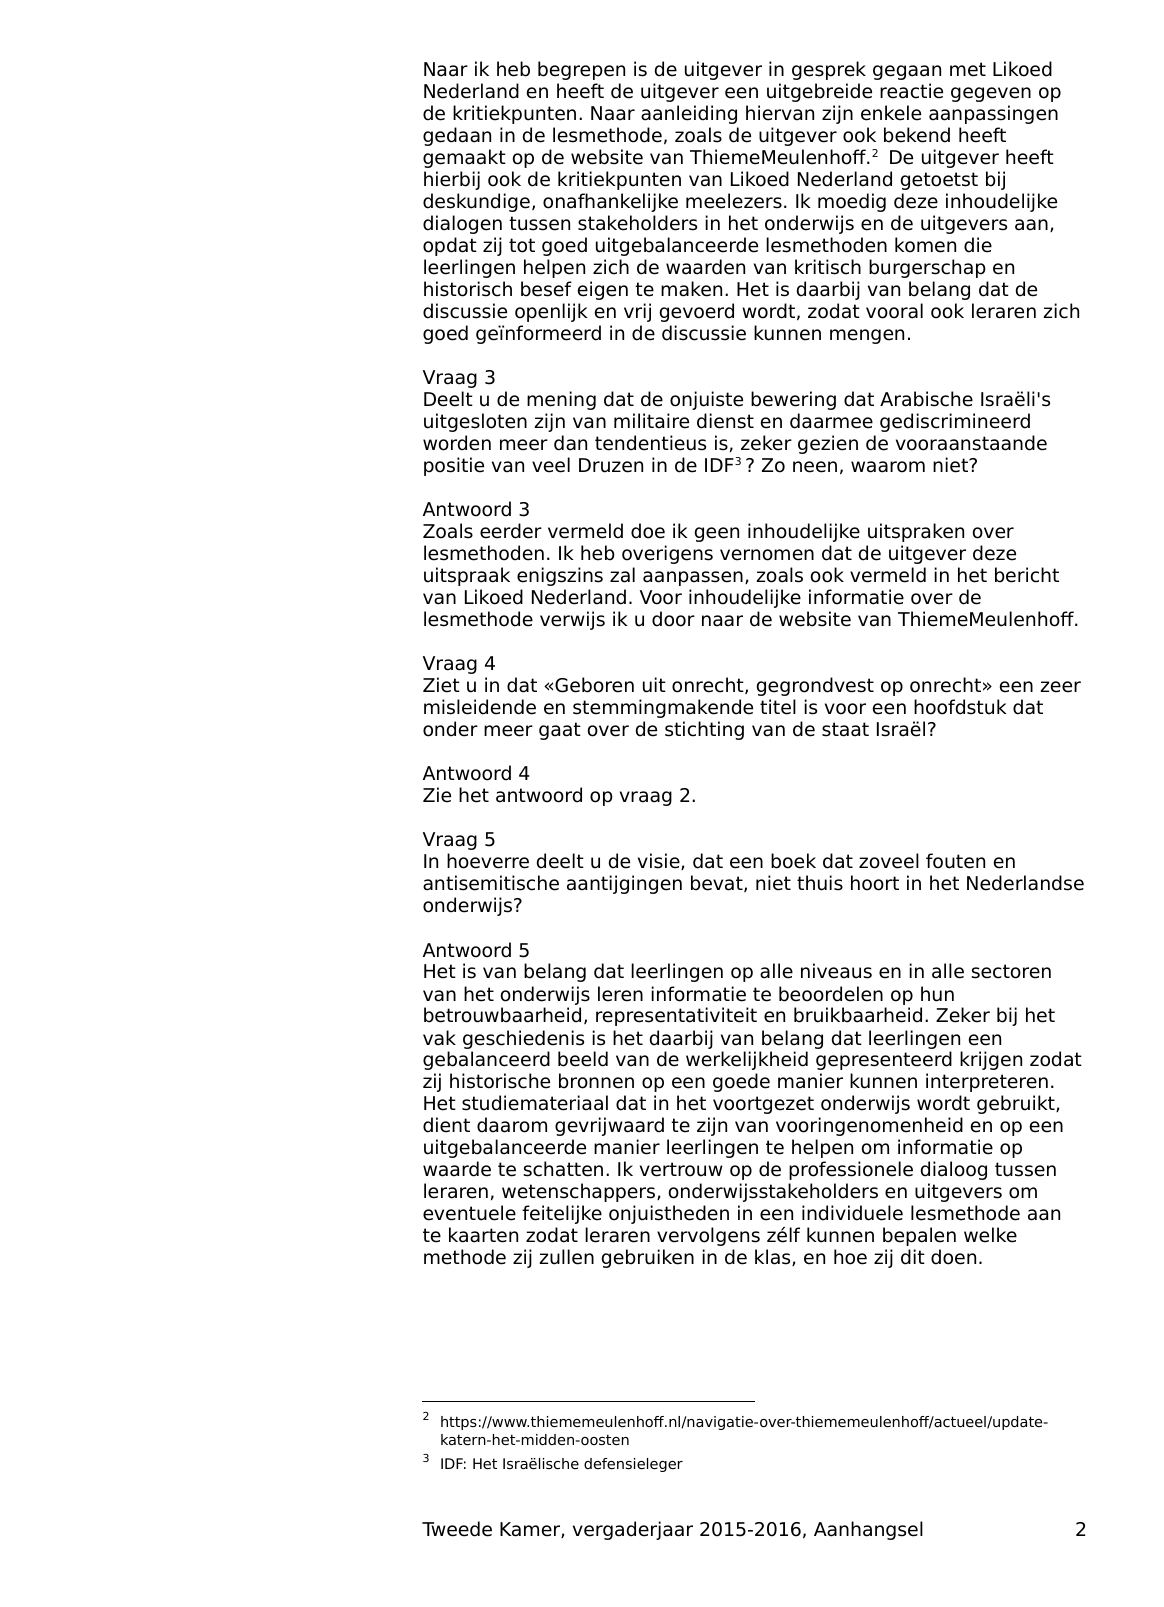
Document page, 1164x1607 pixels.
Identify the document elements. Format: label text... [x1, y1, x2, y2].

text Zoals eerder vermeld doe ik geen inhoudelijke uitspraken over lesmethoden. Ik heb overigens vernomen dat de uitgever deze uitspraak enigszins zal aanpassen, zoals ook vermeld in het bericht van Likoed Nederland. Voor inhoudelijke informatie over de lesmethode verwijs ik u door naar de website van ThiemeMeulenhoff. [422, 521, 1087, 631]
text Antwoord 4 [422, 763, 1087, 785]
text Vraag 4 [422, 653, 1087, 675]
text Het studiemateriaal dat in het voortgezet onderwijs wordt gebruikt, dient daarom gevrijwaard te zijn van vooringenomenheid en op een uitgebalanceerde manier leerlingen te helpen om informatie op waarde te schatten. Ik vertrouw op de professionele dialoog tussen leraren, wetenschappers, onderwijsstakeholders en uitgevers om eventuele feitelijke onjuistheden in een individuele lesmethode aan te kaarten zodat leraren vervolgens zélf kunnen bepalen welke methode zij zullen gebruiken in de klas, en hoe zij dit doen. [422, 1093, 1087, 1269]
text Zie het antwoord op vraag 2. [422, 785, 1087, 807]
text IDF: Het Israëlische defensieleger [422, 1452, 1087, 1474]
text Antwoord 3 [422, 499, 1087, 521]
text Ziet u in dat «Geboren uit onrecht, gegrondvest op onrecht» een zeer misleidende en stemmingmakende titel is voor een hoofdstuk dat onder meer gaat over de stichting van de staat Israël? [422, 675, 1087, 741]
text Naar ik heb begrepen is de uitgever in gesprek gegaan met Likoed Nederland en heeft de uitgever een uitgebreide reactie gegeven op de kritiekpunten. Naar aanleiding hiervan zijn enkele aanpassingen gedaan in de lesmethode, zoals de uitgever ook bekend heeft gemaakt op de website van ThiemeMeulenhoff. De uitgever heeft hierbij ook de kritiekpunten van Likoed Nederland getoetst bij deskundige, onafhankelijke meelezers. Ik moedig deze inhoudelijke dialogen tussen stakeholders in het onderwijs en de uitgevers aan, opdat zij tot goed uitgebalanceerde lesmethoden komen die leerlingen helpen zich de waarden van kritisch burgerschap en historisch besef eigen te maken. Het is daarbij van belang dat de discussie openlijk en vrij gevoerd wordt, zodat vooral ook leraren zich goed geïnformeerd in de discussie kunnen mengen. [422, 59, 1087, 345]
text Antwoord 5 [422, 939, 1087, 961]
text Het is van belang dat leerlingen op alle niveaus en in alle sectoren van het onderwijs leren informatie te beoordelen op hun betrouwbaarheid, representativiteit en bruikbaarheid. Zeker bij het vak geschiedenis is het daarbij van belang dat leerlingen een gebalanceerd beeld van de werkelijkheid gepresenteerd krijgen zodat zij historische bronnen op een goede manier kunnen interpreteren. [422, 961, 1087, 1093]
text Deelt u de mening dat de onjuiste bewering dat Arabische Israëli's uitgesloten zijn van militaire dienst en daarmee gediscrimineerd worden meer dan tendentieus is, zeker gezien de vooraanstaande positie van veel Druzen in de IDF? Zo neen, waarom niet? [422, 389, 1087, 477]
text Vraag 5 [422, 829, 1087, 851]
text https://www.thiememeulenhoff.nl/navigatie-over-thiememeulenhoff/actueel/update-katern-het-midden-oosten [422, 1410, 1087, 1449]
text Vraag 3 [422, 367, 1087, 389]
text In hoeverre deelt u de visie, dat een boek dat zoveel fouten en antisemitische aantijgingen bevat, niet thuis hoort in het Nederlandse onderwijs? [422, 851, 1087, 917]
